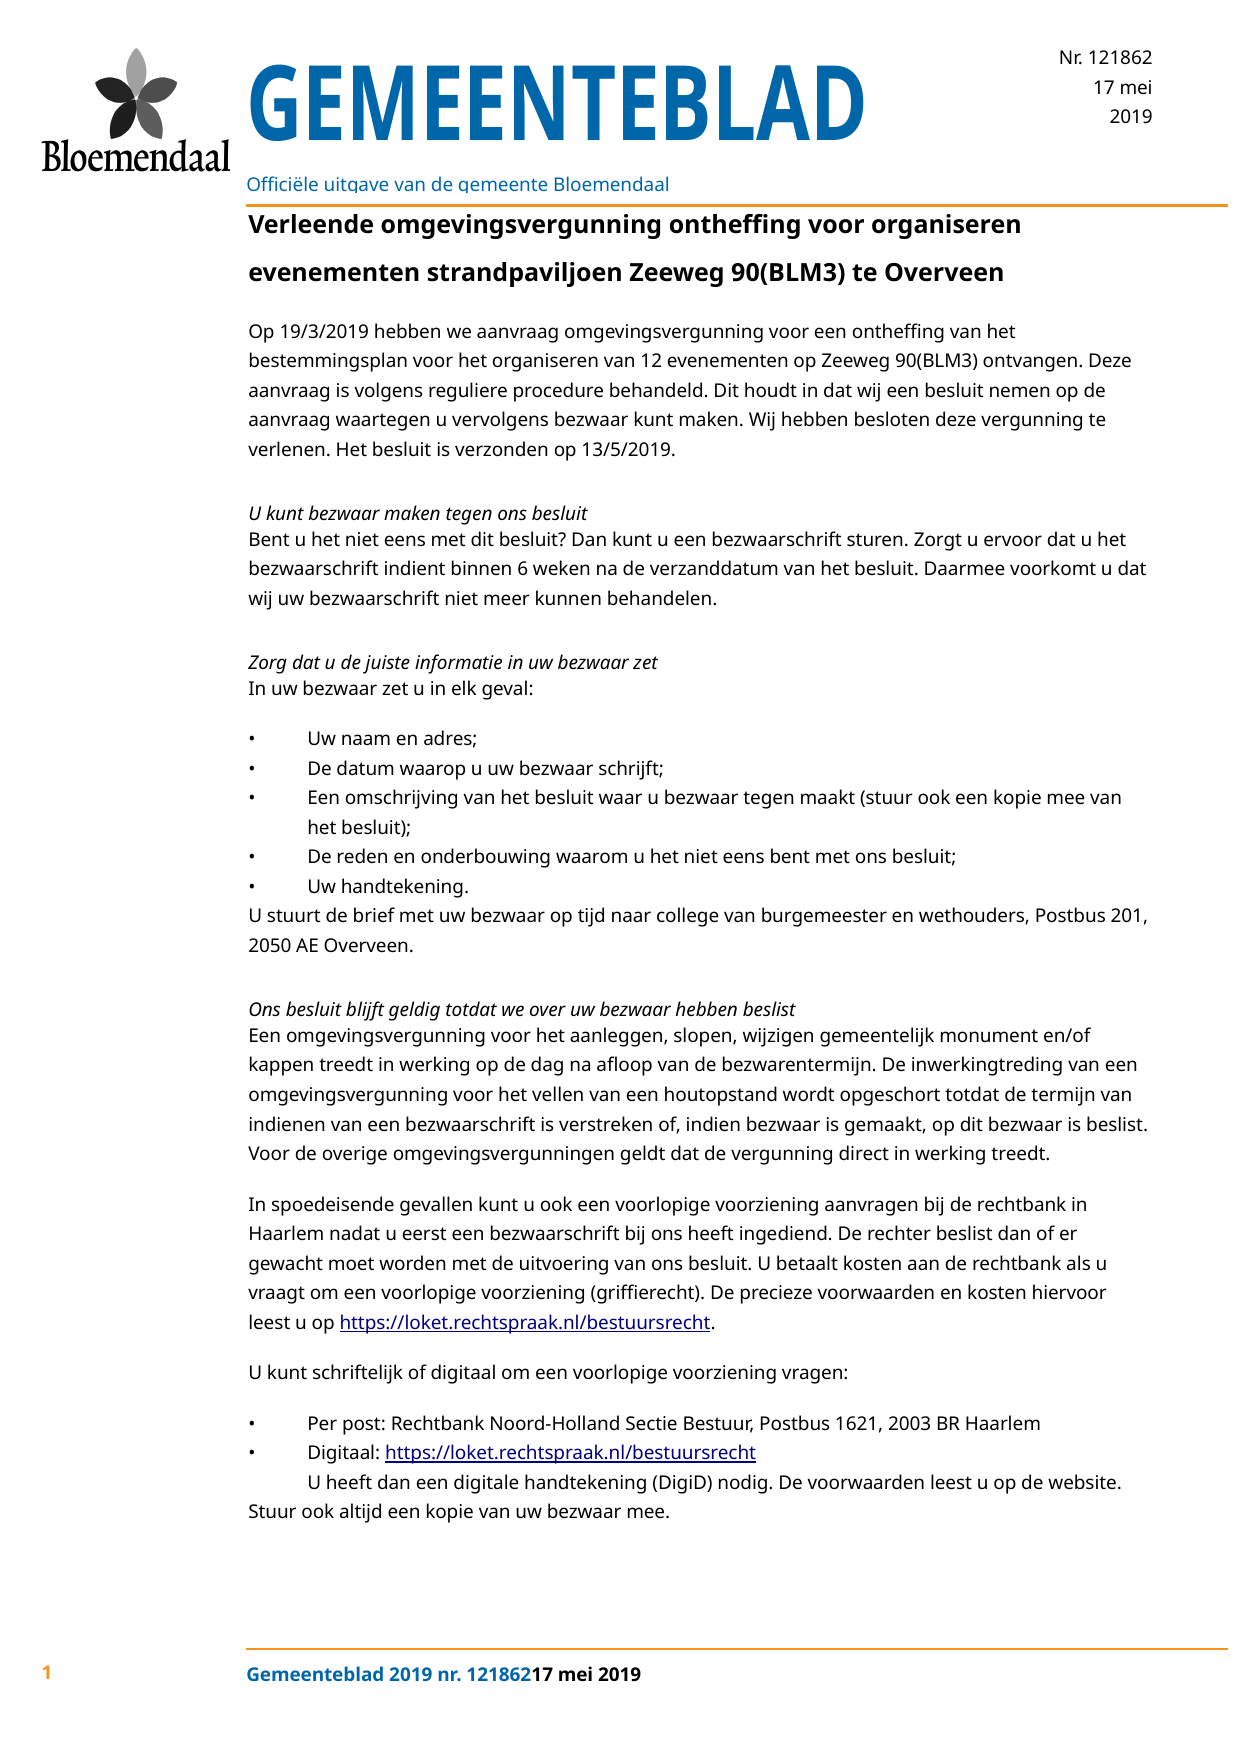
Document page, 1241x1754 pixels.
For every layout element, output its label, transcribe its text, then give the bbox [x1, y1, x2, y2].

text U kunt bezwaar maken tegen ons besluit [248, 500, 1152, 526]
text In spoedeisende gevallen kunt u ook een voorlopige voorziening aanvragen bij de rechtbank in Haarlem nadat u eerst een bezwaarschrift bij ons heeft ingediend. De rechter beslist dan of er gewacht moet worden met de uitvoering van ons besluit. U betaalt kosten aan de rechtbank als u vraagt om een voorlopige voorziening (griffierecht). De precieze voorwaarden en kosten hiervoor leest u op https://loket.rechtspraak.nl/bestuursrecht. [248, 1191, 1152, 1335]
list Per post: Rechtbank Noord-Holland Sectie Bestuur, Postbus 1621, 2003 BR Haarlem [248, 1410, 1152, 1436]
text U kunt schriftelijk of digitaal om een voorlopige voorziening vragen: [248, 1359, 1152, 1385]
list Een omschrijving van het besluit waar u bezwaar tegen maakt (stuur ook een kopie mee van het besluit); [248, 784, 1152, 840]
text U stuurt de brief met uw bezwaar op tijd naar college van burgemeester en wethouders, Postbus 201, 2050 AE Overveen. [248, 903, 1152, 958]
list Uw handtekening. [248, 873, 1152, 899]
text Op 19/3/2019 hebben we aanvraag omgevingsvergunning voor een ontheffing van het bestemmingsplan voor het organiseren van 12 evenementen op Zeeweg 90(BLM3) ontvangen. Deze aanvraag is volgens reguliere procedure behandeld. Dit houdt in dat wij een besluit nemen op de aanvraag waartegen u vervolgens bezwaar kunt maken. Wij hebben besloten deze vergunning te verlenen. Het besluit is verzonden op 13/5/2019. [248, 318, 1152, 462]
list U heeft dan een digitale handtekening (DigiD) nodig. De voorwaarden leest u op de website. [248, 1469, 1152, 1495]
list Digitaal: https://loket.rechtspraak.nl/bestuursrecht [248, 1439, 1152, 1465]
text Een omgevingsvergunning voor het aanleggen, slopen, wijzigen gemeentelijk monument en/of kappen treedt in werking op de dag na afloop van de bezwarentermijn. De inwerkingtreding van een omgevingsvergunning voor het vellen van een houtopstand wordt opgeschort totdat de termijn van indienen van een bezwaarschrift is verstreken of, indien bezwaar is gemaakt, op dit bezwaar is beslist. Voor de overige omgevingsvergunningen geldt dat de vergunning direct in werking treedt. [248, 1022, 1152, 1166]
list Uw naam en adres; [248, 725, 1152, 751]
text In uw bezwaar zet u in elk geval: [248, 675, 1152, 701]
list De datum waarop u uw bezwaar schrijft; [248, 755, 1152, 781]
text Verleende omgevingsvergunning ontheffing voor organiseren evenementen strandpaviljoen Zeeweg 90(BLM3) te Overveen [248, 207, 1152, 288]
picture [41, 47, 231, 172]
list De reden en onderbouwing waarom u het niet eens bent met ons besluit; [248, 843, 1152, 869]
text Stuur ook altijd een kopie van uw bezwaar mee. [248, 1499, 1152, 1524]
text Zorg dat u de juiste informatie in uw bezwaar zet [248, 649, 1152, 675]
text Bent u het niet eens met dit besluit? Dan kunt u een bezwaarschrift sturen. Zorgt u ervoor dat u het bezwaarschrift indient binnen 6 weken na de verzanddatum van het besluit. Daarmee voorkomt u dat wij uw bezwaarschrift niet meer kunnen behandelen. [248, 526, 1152, 611]
text Ons besluit blijft geldig totdat we over uw bezwaar hebben beslist [248, 996, 1152, 1022]
